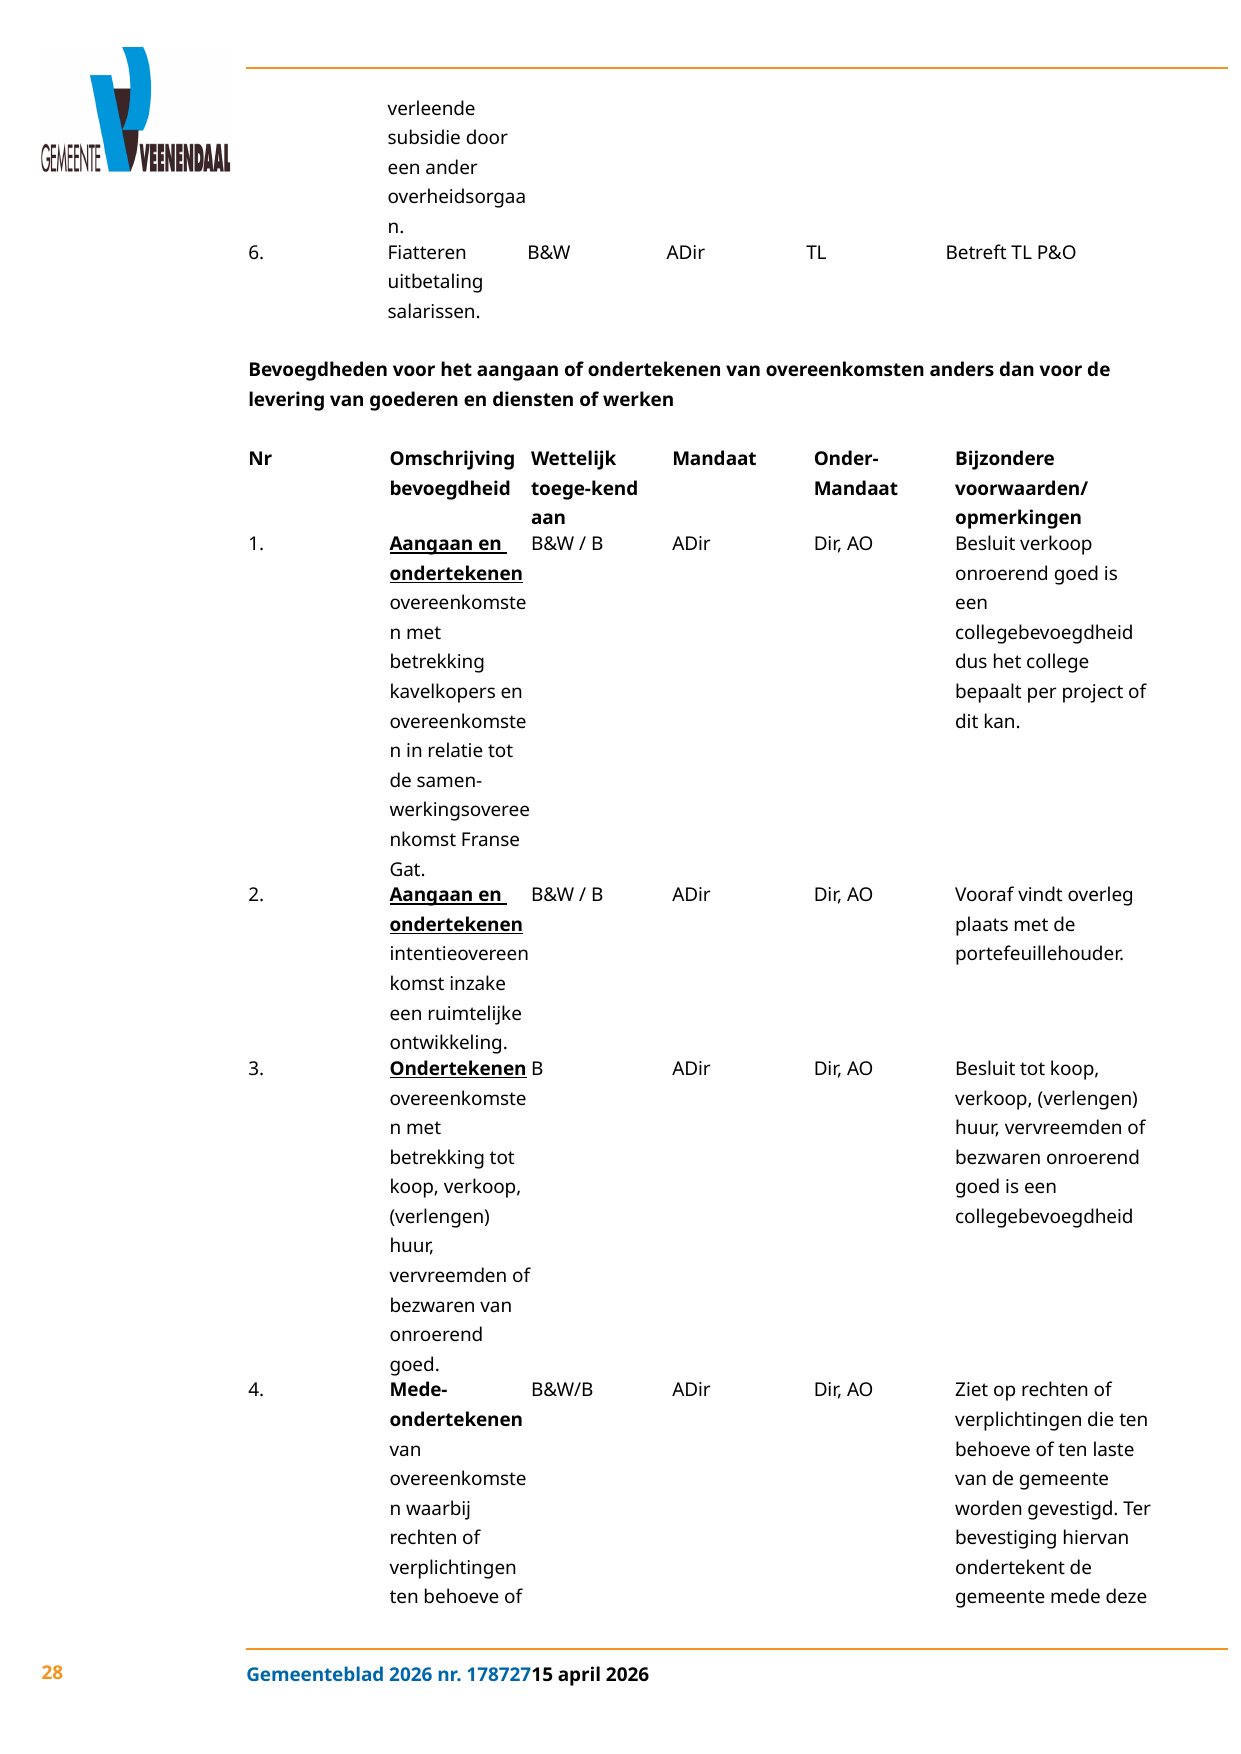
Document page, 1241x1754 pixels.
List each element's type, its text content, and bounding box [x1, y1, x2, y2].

table_cell B&W [527, 239, 666, 324]
table_header Omschrijving bevoegdheid [389, 445, 531, 530]
table_cell [527, 95, 666, 239]
table_cell ADir [672, 881, 813, 1055]
table_header Nr [248, 445, 389, 530]
table_cell [806, 95, 945, 239]
table_cell 2. [248, 881, 389, 1055]
table_cell Vooraf vindt overleg plaats met de portefeuillehouder. [955, 881, 1152, 1055]
table_header Onder- Mandaat [814, 445, 955, 530]
table_cell B&W / B [531, 530, 672, 881]
table_cell Dir, AO [814, 881, 955, 1055]
table_header Wettelijk toege-kend aan [531, 445, 672, 530]
table_cell TL [806, 239, 945, 324]
table_cell Dir, AO [814, 1377, 955, 1609]
text Bevoegdheden voor het aangaan of ondertekenen van overeenkomsten anders dan voor de levering van goederen en diensten of werken [248, 357, 1152, 412]
picture [41, 47, 130, 172]
table_cell [666, 95, 806, 239]
table_cell ADir [672, 1377, 813, 1609]
table_cell Aangaan en ondertekenen intentieovereenkomst inzake een ruimtelijke ontwikkeling. [389, 881, 531, 1055]
table_cell Dir, AO [814, 530, 955, 881]
table_cell Dir, AO [814, 1055, 955, 1377]
table_header Mandaat [672, 445, 813, 530]
table_cell ADir [666, 239, 806, 324]
table_cell Betreft TL P&O [945, 239, 1152, 324]
table_cell verleende subsidie door een ander overheidsorgaan. [388, 95, 527, 239]
table_cell Besluit verkoop onroerend goed is een collegebevoegdheid dus het college bepaalt per project of dit kan. [955, 530, 1152, 881]
table_cell 6. [248, 239, 387, 324]
table_cell B&W / B [531, 881, 672, 1055]
table_cell 1. [248, 530, 389, 881]
table_cell ADir [672, 530, 813, 881]
table_cell Fiatteren uitbetaling salarissen. [388, 239, 527, 324]
table_cell 4. [248, 1377, 389, 1609]
table_cell B [531, 1055, 672, 1377]
table_cell Ziet op rechten of verplichtingen die ten behoeve of ten laste van de gemeente worden gevestigd. Ter bevestiging hiervan ondertekent de gemeente mede deze [955, 1377, 1152, 1609]
table_cell Ondertekenen overeenkomsten met betrekking tot koop, verkoop, (verlengen) huur, vervreemden of bezwaren van onroerend goed. [389, 1055, 531, 1377]
table_cell [945, 95, 1152, 239]
picture [123, 47, 231, 172]
table_cell Mede-ondertekenen van overeenkomsten waarbij rechten of verplichtingen ten behoeve of [389, 1377, 531, 1609]
table_header Bijzondere voorwaarden/ opmerkingen [955, 445, 1152, 530]
table_cell Aangaan en ondertekenen overeenkomsten met betrekking kavelkopers en overeenkomsten in relatie tot de samen-werkingsovereenkomst Franse Gat. [389, 530, 531, 881]
table_cell ADir [672, 1055, 813, 1377]
table_cell B&W/B [531, 1377, 672, 1609]
table_cell [248, 95, 387, 239]
table_cell Besluit tot koop, verkoop, (verlengen) huur, vervreemden of bezwaren onroerend goed is een collegebevoegdheid [955, 1055, 1152, 1377]
table_cell 3. [248, 1055, 389, 1377]
